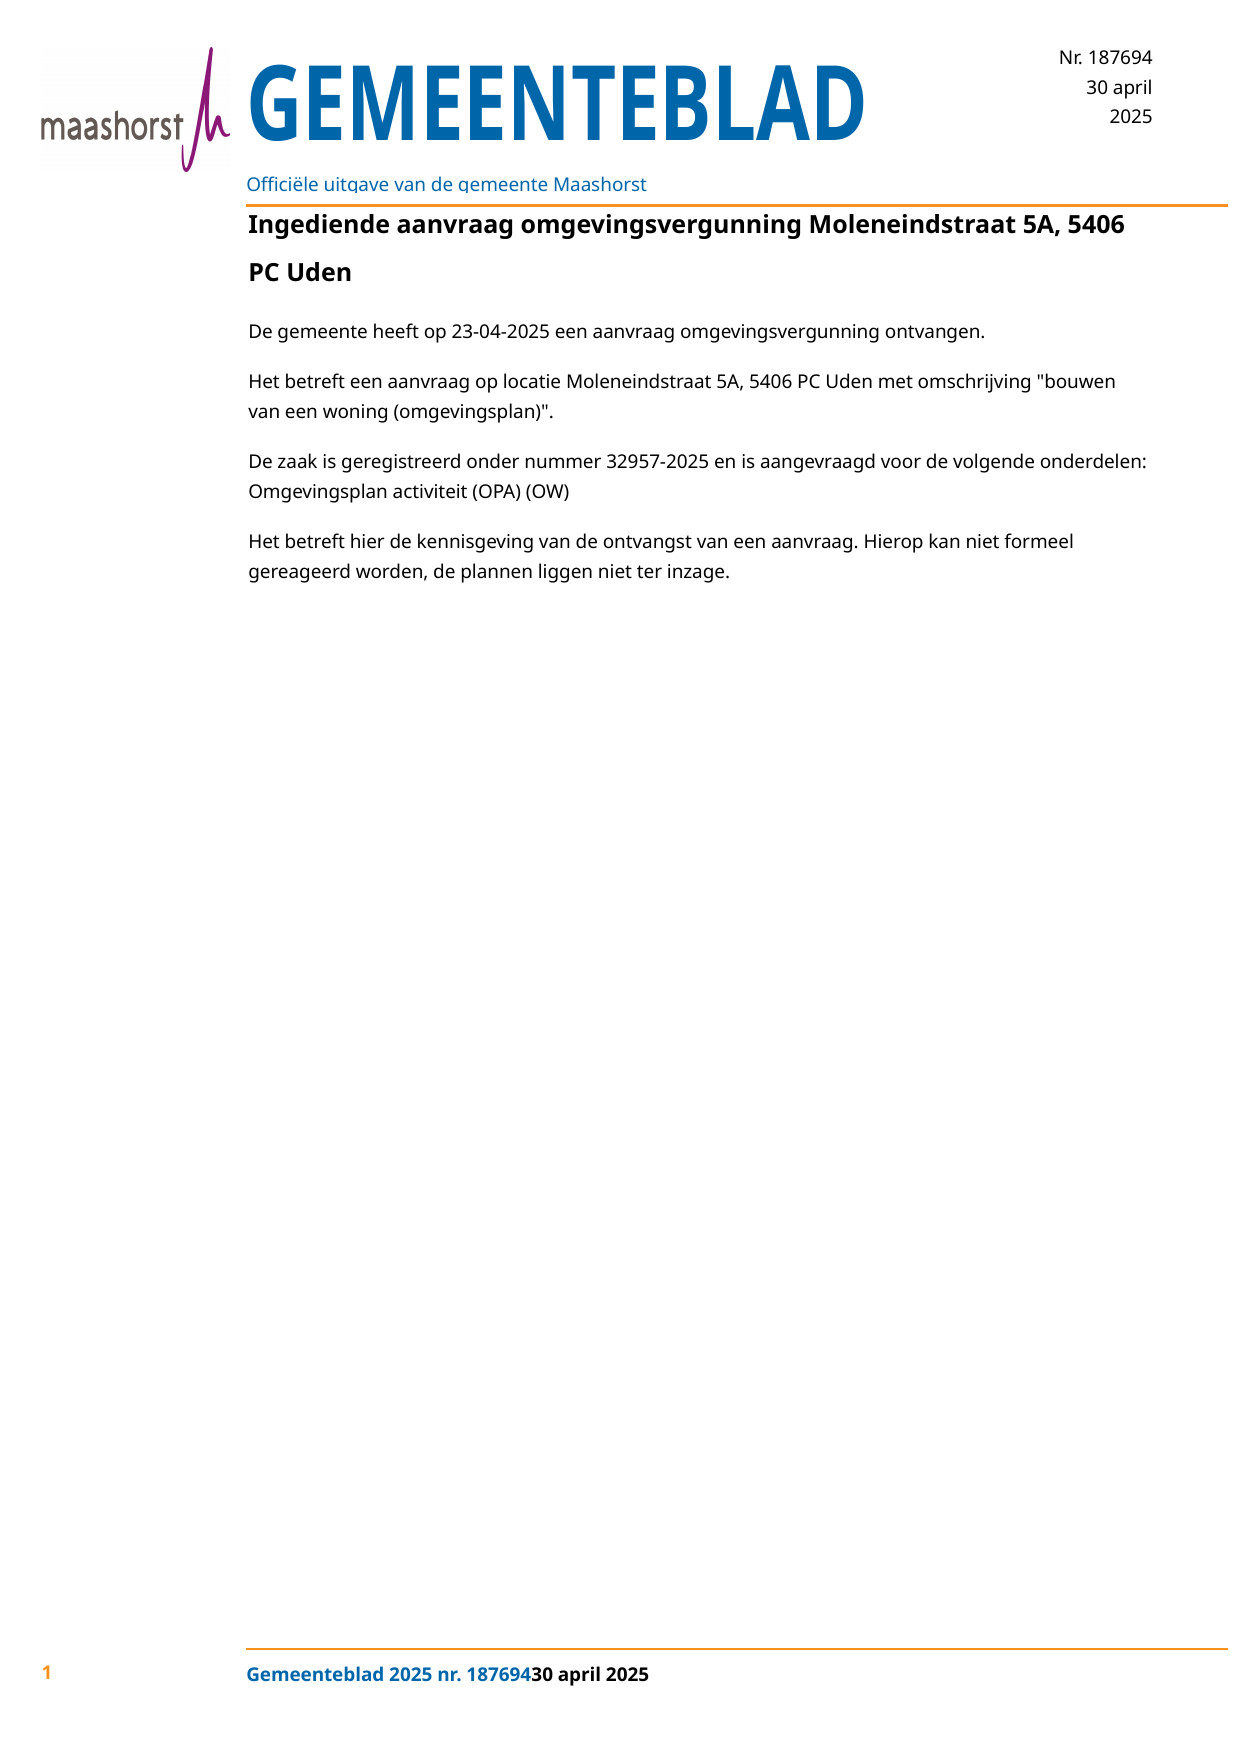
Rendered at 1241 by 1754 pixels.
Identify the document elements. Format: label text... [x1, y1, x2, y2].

text De zaak is geregistreerd onder nummer 32957-2025 en is aangevraagd voor de volgende onderdelen: Omgevingsplan activiteit (OPA) (OW) [248, 448, 1152, 504]
text Ingediende aanvraag omgevingsvergunning Moleneindstraat 5A, 5406 PC Uden [248, 207, 1152, 288]
picture [41, 47, 231, 172]
text Het betreft een aanvraag op locatie Moleneindstraat 5A, 5406 PC Uden met omschrijving "bouwen van een woning (omgevingsplan)". [248, 368, 1152, 424]
text Het betreft hier de kennisgeving van de ontvangst van een aanvraag. Hierop kan niet formeel gereageerd worden, de plannen liggen niet ter inzage. [248, 528, 1152, 584]
text De gemeente heeft op 23-04-2025 een aanvraag omgevingsvergunning ontvangen. [248, 318, 1152, 344]
